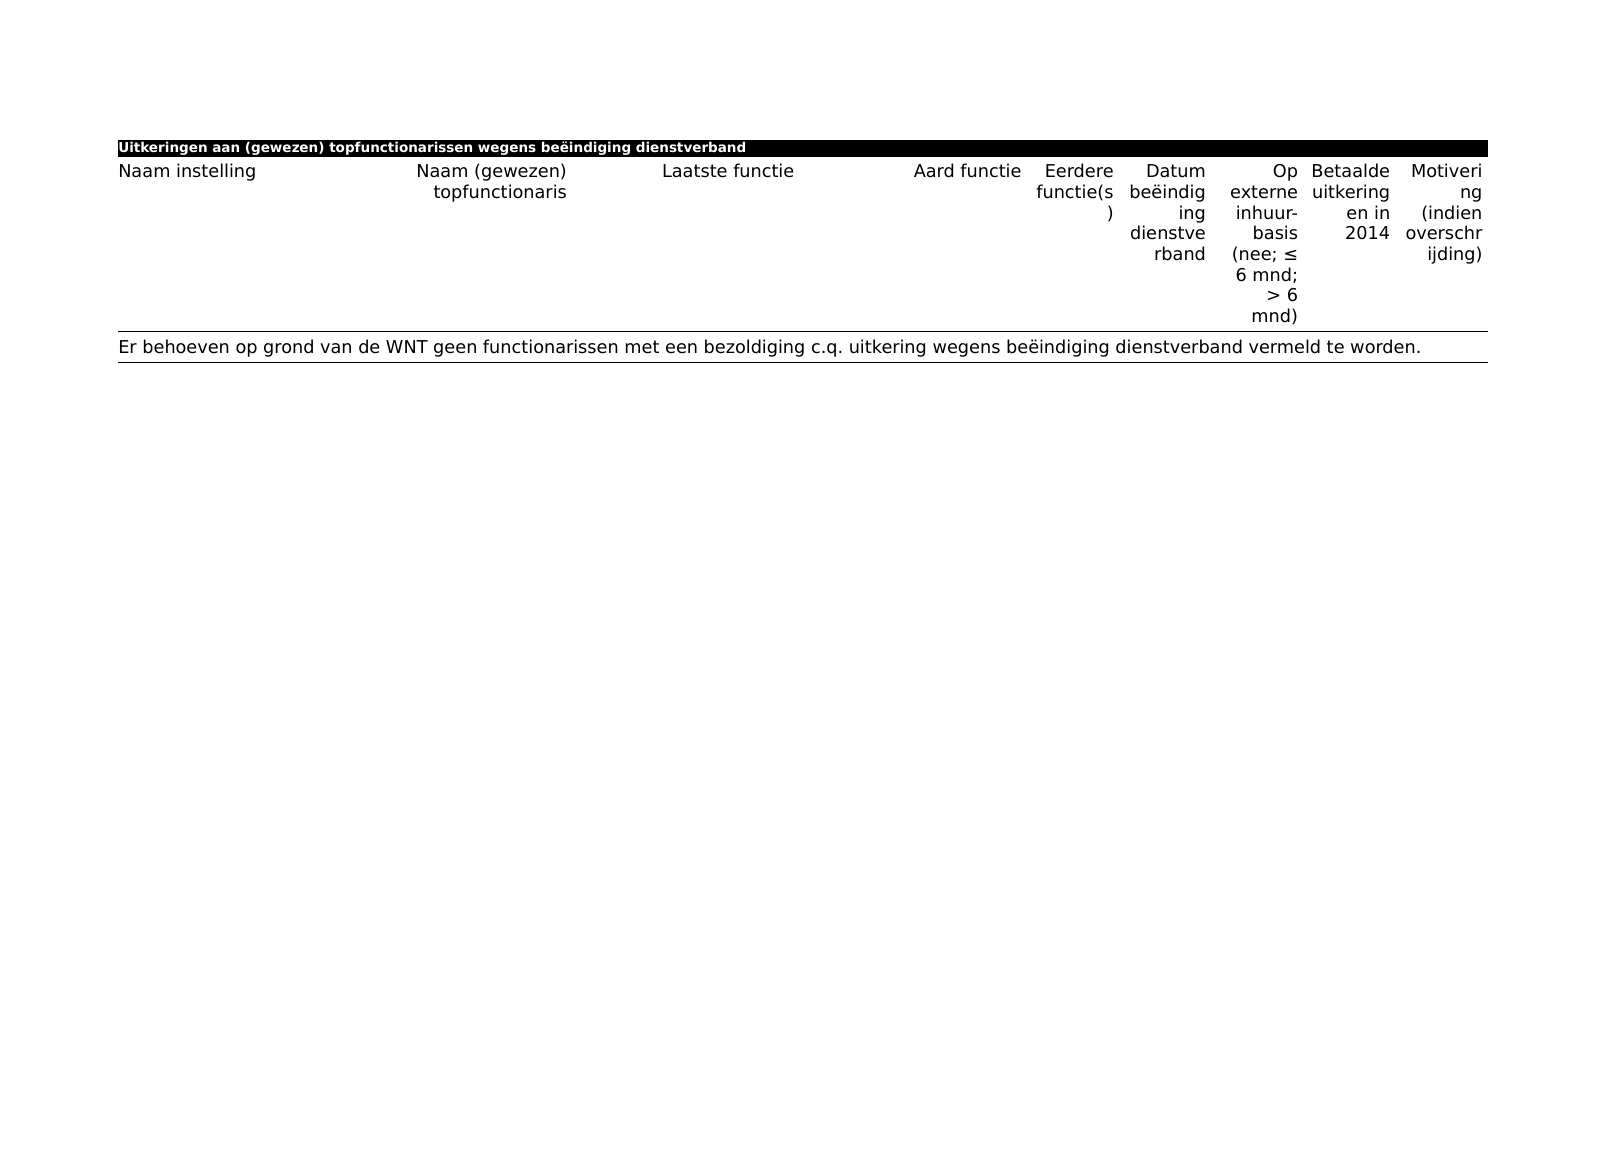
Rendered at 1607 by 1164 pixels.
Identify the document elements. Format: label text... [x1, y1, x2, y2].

table_cell Eerdere functie(s) [1027, 157, 1119, 331]
table_cell Laatste functie [573, 157, 800, 331]
table_cell Motivering (indien overschrijding) [1396, 157, 1488, 331]
table_header Uitkeringen aan (gewezen) topfunctionarissen wegens beëindiging dienstverband [118, 140, 1488, 156]
table_cell Datum beëindiging dienstverband [1119, 157, 1212, 331]
table_cell Betaalde uitkeringen in 2014 [1304, 157, 1396, 331]
table_cell Naam (gewezen) topfunctionaris [345, 157, 573, 331]
table_cell Naam instelling [118, 157, 345, 331]
table_cell Op externe inhuur-basis (nee; ≤ 6 mnd; > 6 mnd) [1212, 157, 1304, 331]
table_cell Aard functie [800, 157, 1027, 331]
table_cell Er behoeven op grond van de WNT geen functionarissen met een bezoldiging c.q. uitkering wegens beëindiging dienstverband vermeld te worden. [118, 332, 1488, 362]
